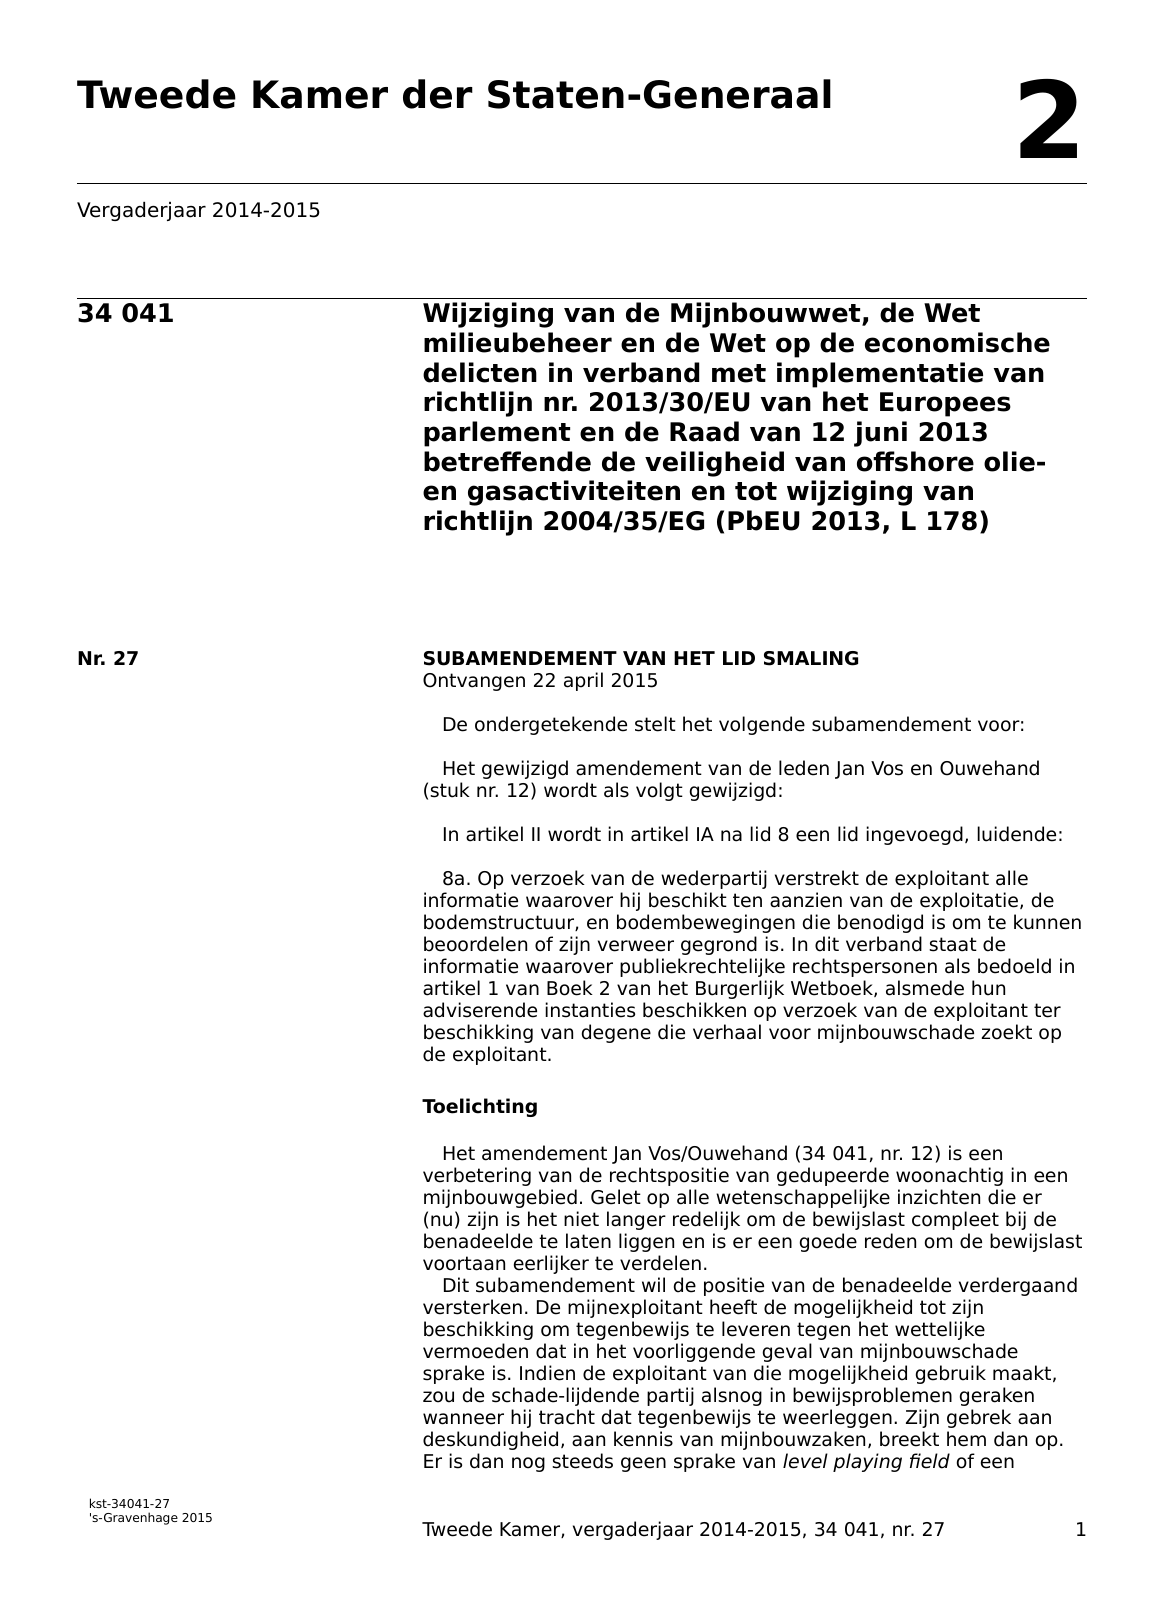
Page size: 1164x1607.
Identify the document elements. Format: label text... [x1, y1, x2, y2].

table_header 2 [886, 59, 1087, 183]
text De ondergetekende stelt het volgende subamendement voor: [422, 714, 1087, 736]
text Dit subamendement wil de positie van de benadeelde verdergaand versterken. De mijnexploitant heeft de mogelijkheid tot zijn beschikking om tegenbewijs te leveren tegen het wettelijke vermoeden dat in het voorliggende geval van mijnbouwschade sprake is. Indien de exploitant van die mogelijkheid gebruik maakt, zou de schade-lijdende partij alsnog in bewijsproblemen geraken wanneer hij tracht dat tegenbewijs te weerleggen. Zijn gebrek aan deskundigheid, aan kennis van mijnbouwzaken, breekt hem dan op. Er is dan nog steeds geen sprake van level playing field of een [422, 1275, 1087, 1473]
subtitle Nr. 27 SUBAMENDEMENT VAN HET LID SMALING [77, 647, 1087, 669]
subtitle 34 041 Wijziging van de Mijnbouwwet, de Wet milieubeheer en de Wet op de economische delicten in verband met implementatie van richtlijn nr. 2013/30/EU van het Europees parlement en de Raad van 12 juni 2013 betreffende de veiligheid van offshore olie- en gasactiviteiten en tot wijziging van richtlijn 2004/35/EG (PbEU 2013, L 178) [77, 299, 1087, 536]
text Ontvangen 22 april 2015 [422, 669, 1087, 691]
text Het amendement Jan Vos/Ouwehand (34 041, nr. 12) is een verbetering van de rechtspositie van gedupeerde woonachtig in een mijnbouwgebied. Gelet op alle wetenschappelijke inzichten die er (nu) zijn is het niet langer redelijk om de bewijslast compleet bij de benadeelde te laten liggen en is er een goede reden om de bewijslast voortaan eerlijker te verdelen. [422, 1143, 1087, 1275]
subtitle Toelichting [422, 1096, 1087, 1118]
text 8a. Op verzoek van de wederpartij verstrekt de exploitant alle informatie waarover hij beschikt ten aanzien van de exploitatie, de bodemstructuur, en bodembewegingen die benodigd is om te kunnen beoordelen of zijn verweer gegrond is. In dit verband staat de informatie waarover publiekrechtelijke rechtspersonen als bedoeld in artikel 1 van Boek 2 van het Burgerlijk Wetboek, alsmede hun adviserende instanties beschikken op verzoek van de exploitant ter beschikking van degene die verhaal voor mijnbouwschade zoekt op de exploitant. [422, 868, 1087, 1066]
text kst-34041-27 [88, 1497, 323, 1511]
text In artikel II wordt in artikel IA na lid 8 een lid ingevoegd, luidende: [422, 824, 1087, 846]
text Het gewijzigd amendement van de leden Jan Vos en Ouwehand (stuk nr. 12) wordt als volgt gewijzigd: [422, 758, 1087, 802]
text 's-Gravenhage 2015 [88, 1511, 323, 1525]
table_header Tweede Kamer der Staten-Generaal [77, 59, 886, 183]
table_cell Vergaderjaar 2014-2015 [77, 184, 1087, 298]
